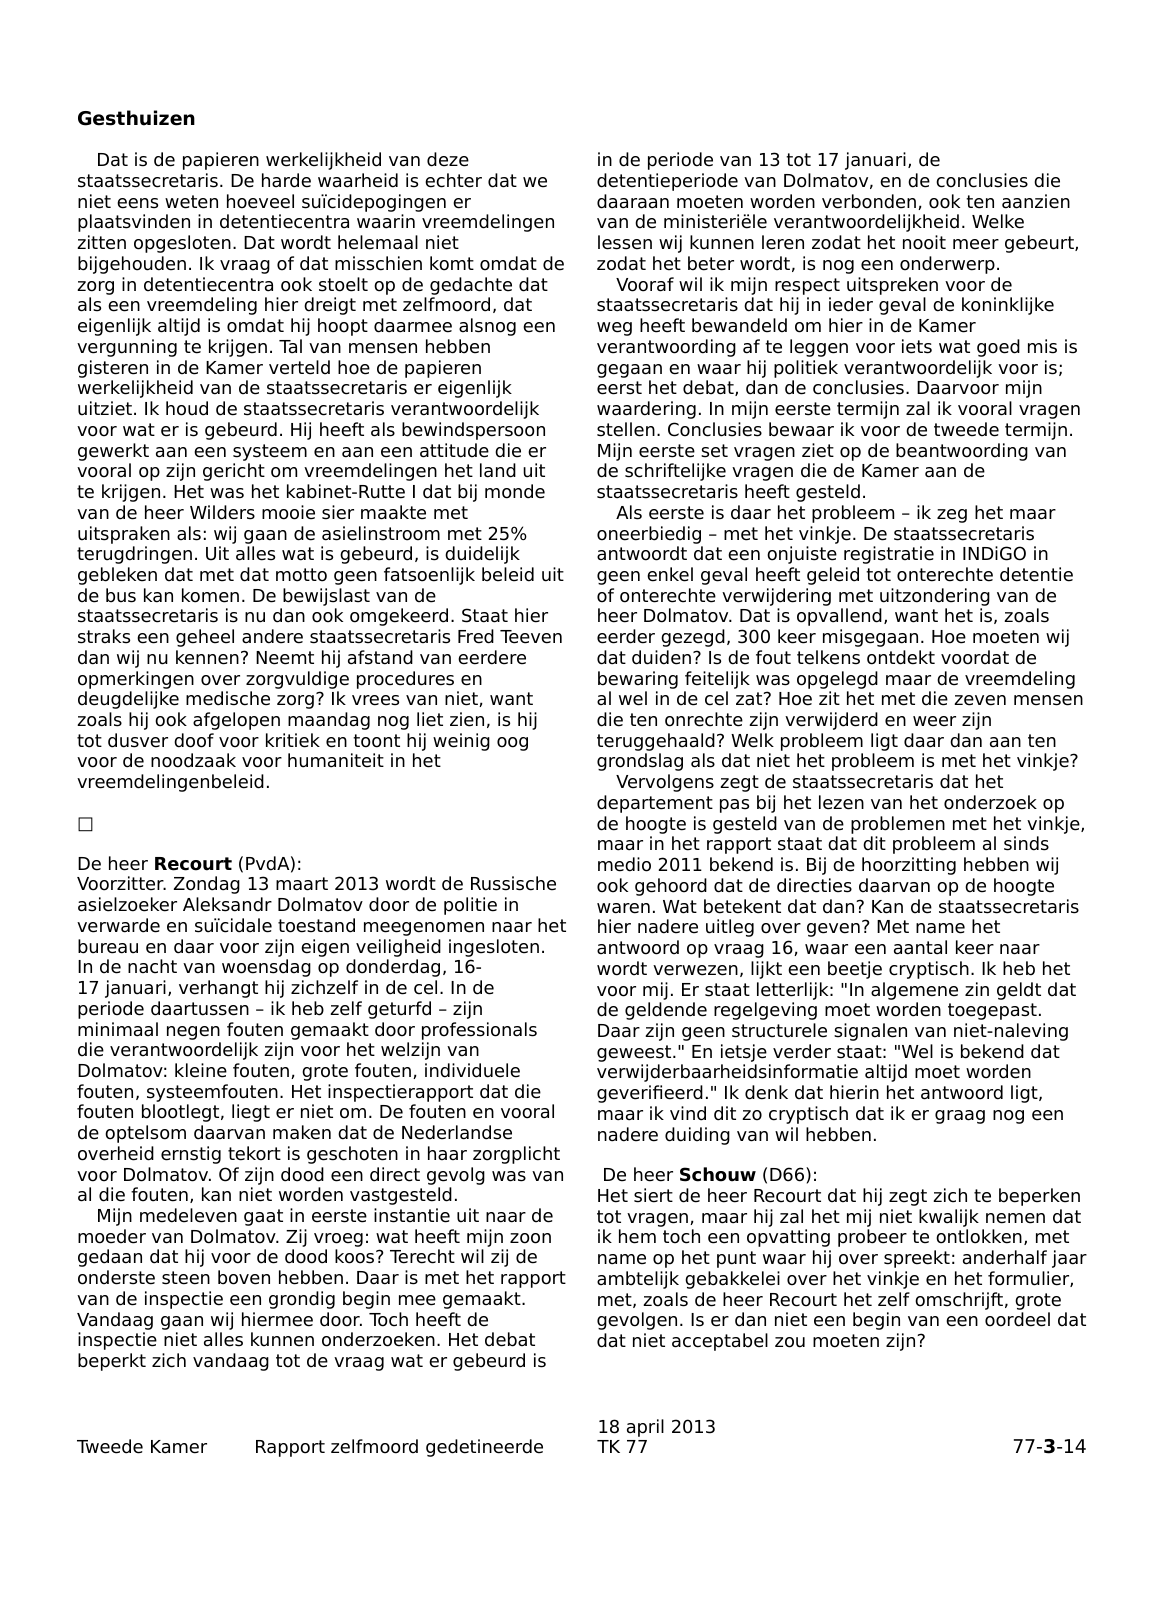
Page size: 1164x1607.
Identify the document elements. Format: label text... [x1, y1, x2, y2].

text □ [77, 813, 567, 833]
text Vervolgens zegt de staatssecretaris dat het departement pas bij het lezen van het onderzoek op de hoogte is gesteld van de problemen met het vinkje, maar in het rapport staat dat dit probleem al sinds medio 2011 bekend is. Bij de hoorzitting hebben wij ook gehoord dat de directies daarvan op de hoogte waren. Wat betekent dat dan? Kan de staatssecretaris hier nadere uitleg over geven? Met name het antwoord op vraag 16, waar een aantal keer naar wordt verwezen, lijkt een beetje cryptisch. Ik heb het voor mij. Er staat letterlijk: "In algemene zin geldt dat de geldende regelgeving moet worden toegepast. Daar zijn geen structurele signalen van niet-naleving geweest." En ietsje verder staat: "Wel is bekend dat verwijderbaarheidsinformatie altijd moet worden geverifieerd." Ik denk dat hierin het antwoord ligt, maar ik vind dit zo cryptisch dat ik er graag nog een nadere duiding van wil hebben. [596, 772, 1087, 1145]
text Vooraf wil ik mijn respect uitspreken voor de staatssecretaris dat hij in ieder geval de koninklijke weg heeft bewandeld om hier in de Kamer verantwoording af te leggen voor iets wat goed mis is gegaan en waar hij politiek verantwoordelijk voor is; eerst het debat, dan de conclusies. Daarvoor mijn waardering. In mijn eerste termijn zal ik vooral vragen stellen. Conclusies bewaar ik voor de tweede termijn. Mijn eerste set vragen ziet op de beantwoording van de schriftelijke vragen die de Kamer aan de staatssecretaris heeft gesteld. [596, 274, 1087, 503]
text Het siert de heer Recourt dat hij zegt zich te beperken tot vragen, maar hij zal het mij niet kwalijk nemen dat ik hem toch een opvatting probeer te ontlokken, met name op het punt waar hij over spreekt: anderhalf jaar ambtelijk gebakkelei over het vinkje en het formulier, met, zoals de heer Recourt het zelf omschrijft, grote gevolgen. Is er dan niet een begin van een oordeel dat dat niet acceptabel zou moeten zijn? [596, 1186, 1087, 1352]
text De heer Schouw (D66): [596, 1165, 1087, 1186]
text in de periode van 13 tot 17 januari, de detentieperiode van Dolmatov, en de conclusies die daaraan moeten worden verbonden, ook ten aanzien van de ministeriële verantwoordelijkheid. Welke lessen wij kunnen leren zodat het nooit meer gebeurt, zodat het beter wordt, is nog een onderwerp. [596, 150, 1087, 274]
text Als eerste is daar het probleem – ik zeg het maar oneerbiedig – met het vinkje. De staatssecretaris antwoordt dat een onjuiste registratie in INDiGO in geen enkel geval heeft geleid tot onterechte detentie of onterechte verwijdering met uitzondering van de heer Dolmatov. Dat is opvallend, want het is, zoals eerder gezegd, 300 keer misgegaan. Hoe moeten wij dat duiden? Is de fout telkens ontdekt voordat de bewaring feitelijk was opgelegd maar de vreemdeling al wel in de cel zat? Hoe zit het met die zeven mensen die ten onrechte zijn verwijderd en weer zijn teruggehaald? Welk probleem ligt daar dan aan ten grondslag als dat niet het probleem is met het vinkje? [596, 503, 1087, 772]
text Mijn medeleven gaat in eerste instantie uit naar de moeder van Dolmatov. Zij vroeg: wat heeft mijn zoon gedaan dat hij voor de dood koos? Terecht wil zij de onderste steen boven hebben. Daar is met het rapport van de inspectie een grondig begin mee gemaakt. Vandaag gaan wij hiermee door. Toch heeft de inspectie niet alles kunnen onderzoeken. Het debat beperkt zich vandaag tot de vraag wat er gebeurd is [77, 1206, 567, 1372]
text De heer Recourt (PvdA): [77, 853, 567, 874]
text Dat is de papieren werkelijkheid van deze staatssecretaris. De harde waarheid is echter dat we niet eens weten hoeveel suïcidepogingen er plaatsvinden in detentiecentra waarin vreemdelingen zitten opgesloten. Dat wordt helemaal niet bijgehouden. Ik vraag of dat misschien komt omdat de zorg in detentiecentra ook stoelt op de gedachte dat als een vreemdeling hier dreigt met zelfmoord, dat eigenlijk altijd is omdat hij hoopt daarmee alsnog een vergunning te krijgen. Tal van mensen hebben gisteren in de Kamer verteld hoe de papieren werkelijkheid van de staatssecretaris er eigenlijk uitziet. Ik houd de staatssecretaris verantwoordelijk voor wat er is gebeurd. Hij heeft als bewindspersoon gewerkt aan een systeem en aan een attitude die er vooral op zijn gericht om vreemdelingen het land uit te krijgen. Het was het kabinet-Rutte I dat bij monde van de heer Wilders mooie sier maakte met uitspraken als: wij gaan de asielinstroom met 25% terugdringen. Uit alles wat is gebeurd, is duidelijk gebleken dat met dat motto geen fatsoenlijk beleid uit de bus kan komen. De bewijslast van de staatssecretaris is nu dan ook omgekeerd. Staat hier straks een geheel andere staatssecretaris Fred Teeven dan wij nu kennen? Neemt hij afstand van eerdere opmerkingen over zorgvuldige procedures en deugdelijke medische zorg? Ik vrees van niet, want zoals hij ook afgelopen maandag nog liet zien, is hij tot dusver doof voor kritiek en toont hij weinig oog voor de noodzaak voor humaniteit in het vreemdelingenbeleid. [77, 150, 567, 793]
text Voorzitter. Zondag 13 maart 2013 wordt de Russische asielzoeker Aleksandr Dolmatov door de politie in verwarde en suïcidale toestand meegenomen naar het bureau en daar voor zijn eigen veiligheid ingesloten. In de nacht van woensdag op donderdag, 16-17 januari, verhangt hij zichzelf in de cel. In de periode daartussen – ik heb zelf geturfd – zijn minimaal negen fouten gemaakt door professionals die verantwoordelijk zijn voor het welzijn van Dolmatov: kleine fouten, grote fouten, individuele fouten, systeemfouten. Het inspectierapport dat die fouten blootlegt, liegt er niet om. De fouten en vooral de optelsom daarvan maken dat de Nederlandse overheid ernstig tekort is geschoten in haar zorgplicht voor Dolmatov. Of zijn dood een direct gevolg was van al die fouten, kan niet worden vastgesteld. [77, 874, 567, 1206]
